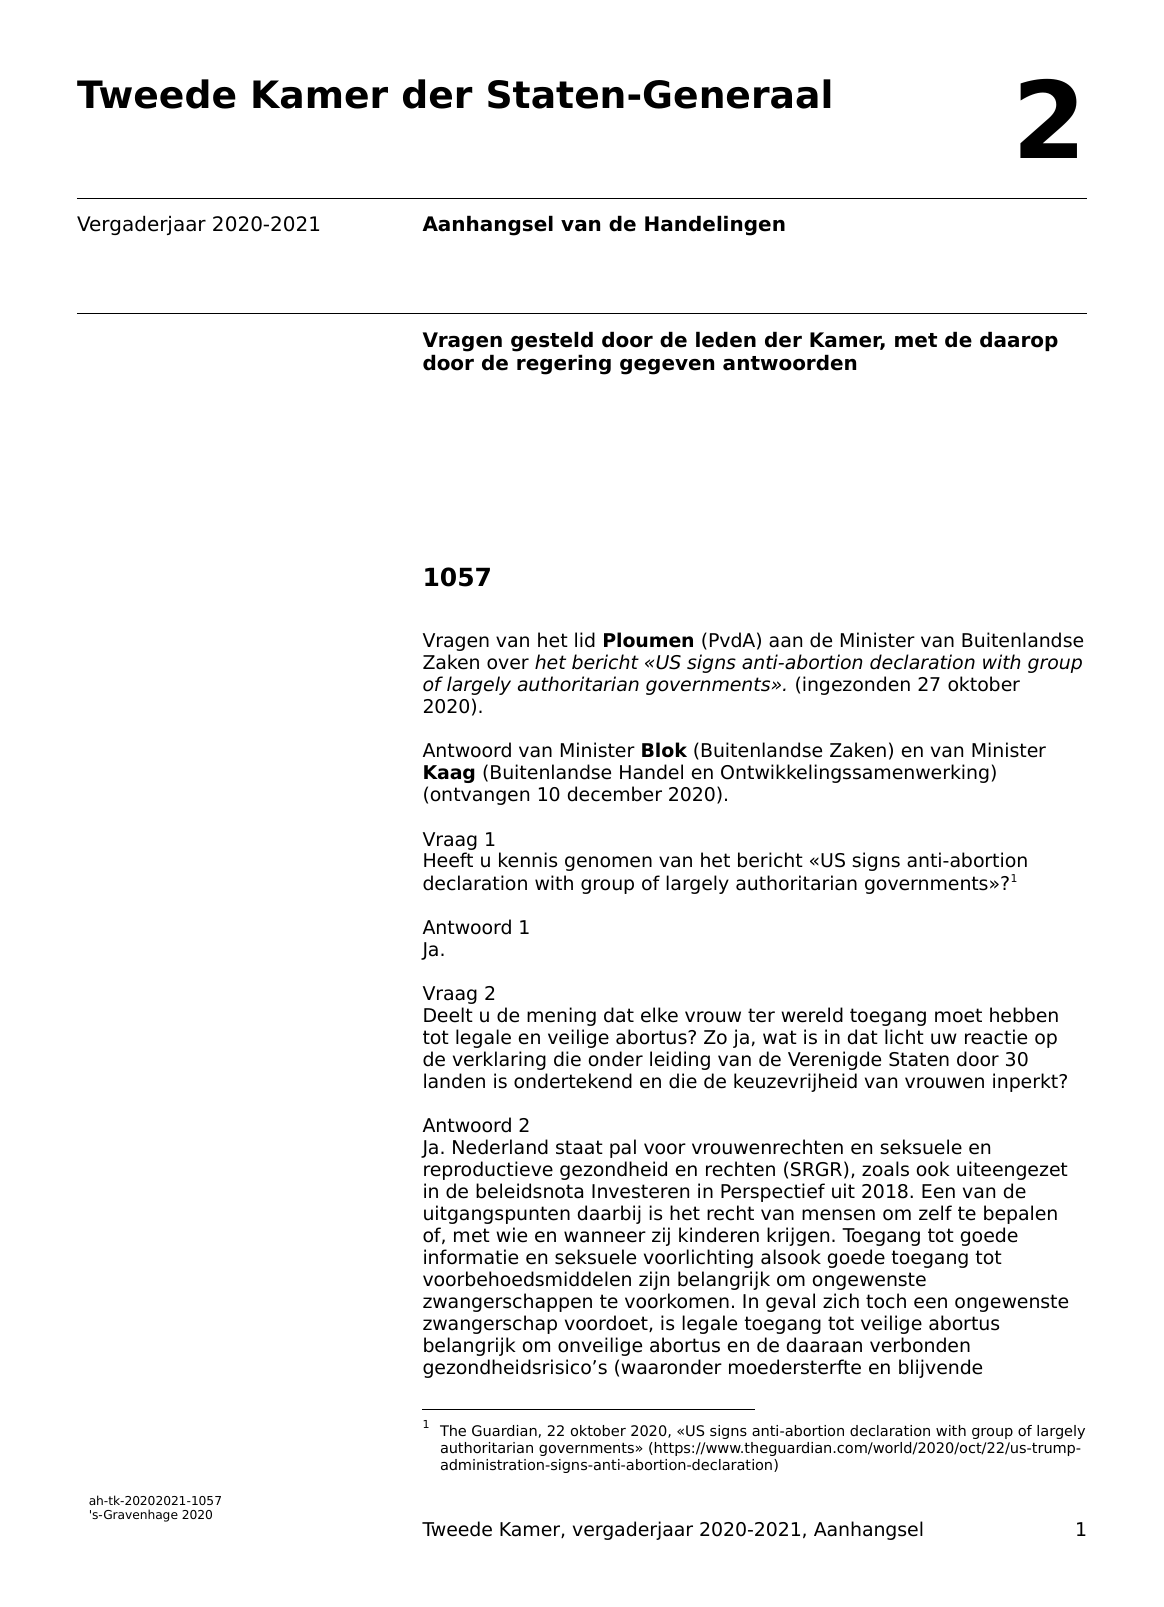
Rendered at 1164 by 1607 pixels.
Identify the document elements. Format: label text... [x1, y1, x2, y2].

table_cell Aanhangsel van de Handelingen [422, 199, 1087, 313]
table_cell Vragen gesteld door de leden der Kamer, met de daarop door de regering gegeven antwoorden [422, 314, 1087, 375]
text The Guardian, 22 oktober 2020, «US signs anti-abortion declaration with group of largely authoritarian governments» (https://www.theguardian.com/world/2020/oct/22/us-trump-administration-signs-anti-abortion-declaration) [422, 1418, 1087, 1474]
text Antwoord van Minister Blok (Buitenlandse Zaken) en van Minister Kaag (Buitenlandse Handel en Ontwikkelingssamenwerking) (ontvangen 10 december 2020). [422, 740, 1087, 806]
text Ja. [422, 938, 1087, 961]
text Vraag 2 [422, 983, 1087, 1005]
table_header 2 [886, 59, 1087, 198]
table_header Tweede Kamer der Staten-Generaal [77, 59, 886, 198]
text 1057 [422, 563, 1087, 592]
text Antwoord 1 [422, 917, 1087, 938]
table_cell [77, 314, 422, 375]
text Deelt u de mening dat elke vrouw ter wereld toegang moet hebben tot legale en veilige abortus? Zo ja, wat is in dat licht uw reactie op de verklaring die onder leiding van de Verenigde Staten door 30 landen is ondertekend en die de keuzevrijheid van vrouwen inperkt? [422, 1005, 1087, 1093]
text Heeft u kennis genomen van het bericht «US signs anti-abortion declaration with group of largely authoritarian governments»? [422, 850, 1087, 894]
text Antwoord 2 [422, 1115, 1087, 1137]
text 's-Gravenhage 2020 [88, 1508, 323, 1522]
text Ja. Nederland staat pal voor vrouwenrechten en seksuele en reproductieve gezondheid en rechten (SRGR), zoals ook uiteengezet in de beleidsnota Investeren in Perspectief uit 2018. Een van de uitgangspunten daarbij is het recht van mensen om zelf te bepalen of, met wie en wanneer zij kinderen krijgen. Toegang tot goede informatie en seksuele voorlichting alsook goede toegang tot voorbehoedsmiddelen zijn belangrijk om ongewenste zwangerschappen te voorkomen. In geval zich toch een ongewenste zwangerschap voordoet, is legale toegang tot veilige abortus belangrijk om onveilige abortus en de daaraan verbonden gezondheidsrisico’s (waaronder moedersterfte en blijvende [422, 1137, 1087, 1378]
text Vragen van het lid Ploumen (PvdA) aan de Minister van Buitenlandse Zaken over het bericht «US signs anti-abortion declaration with group of largely authoritarian governments». (ingezonden 27 oktober 2020). [422, 630, 1087, 718]
table_cell Vergaderjaar 2020-2021 [77, 199, 422, 313]
text ah-tk-20202021-1057 [88, 1494, 323, 1508]
text Vraag 1 [422, 828, 1087, 850]
